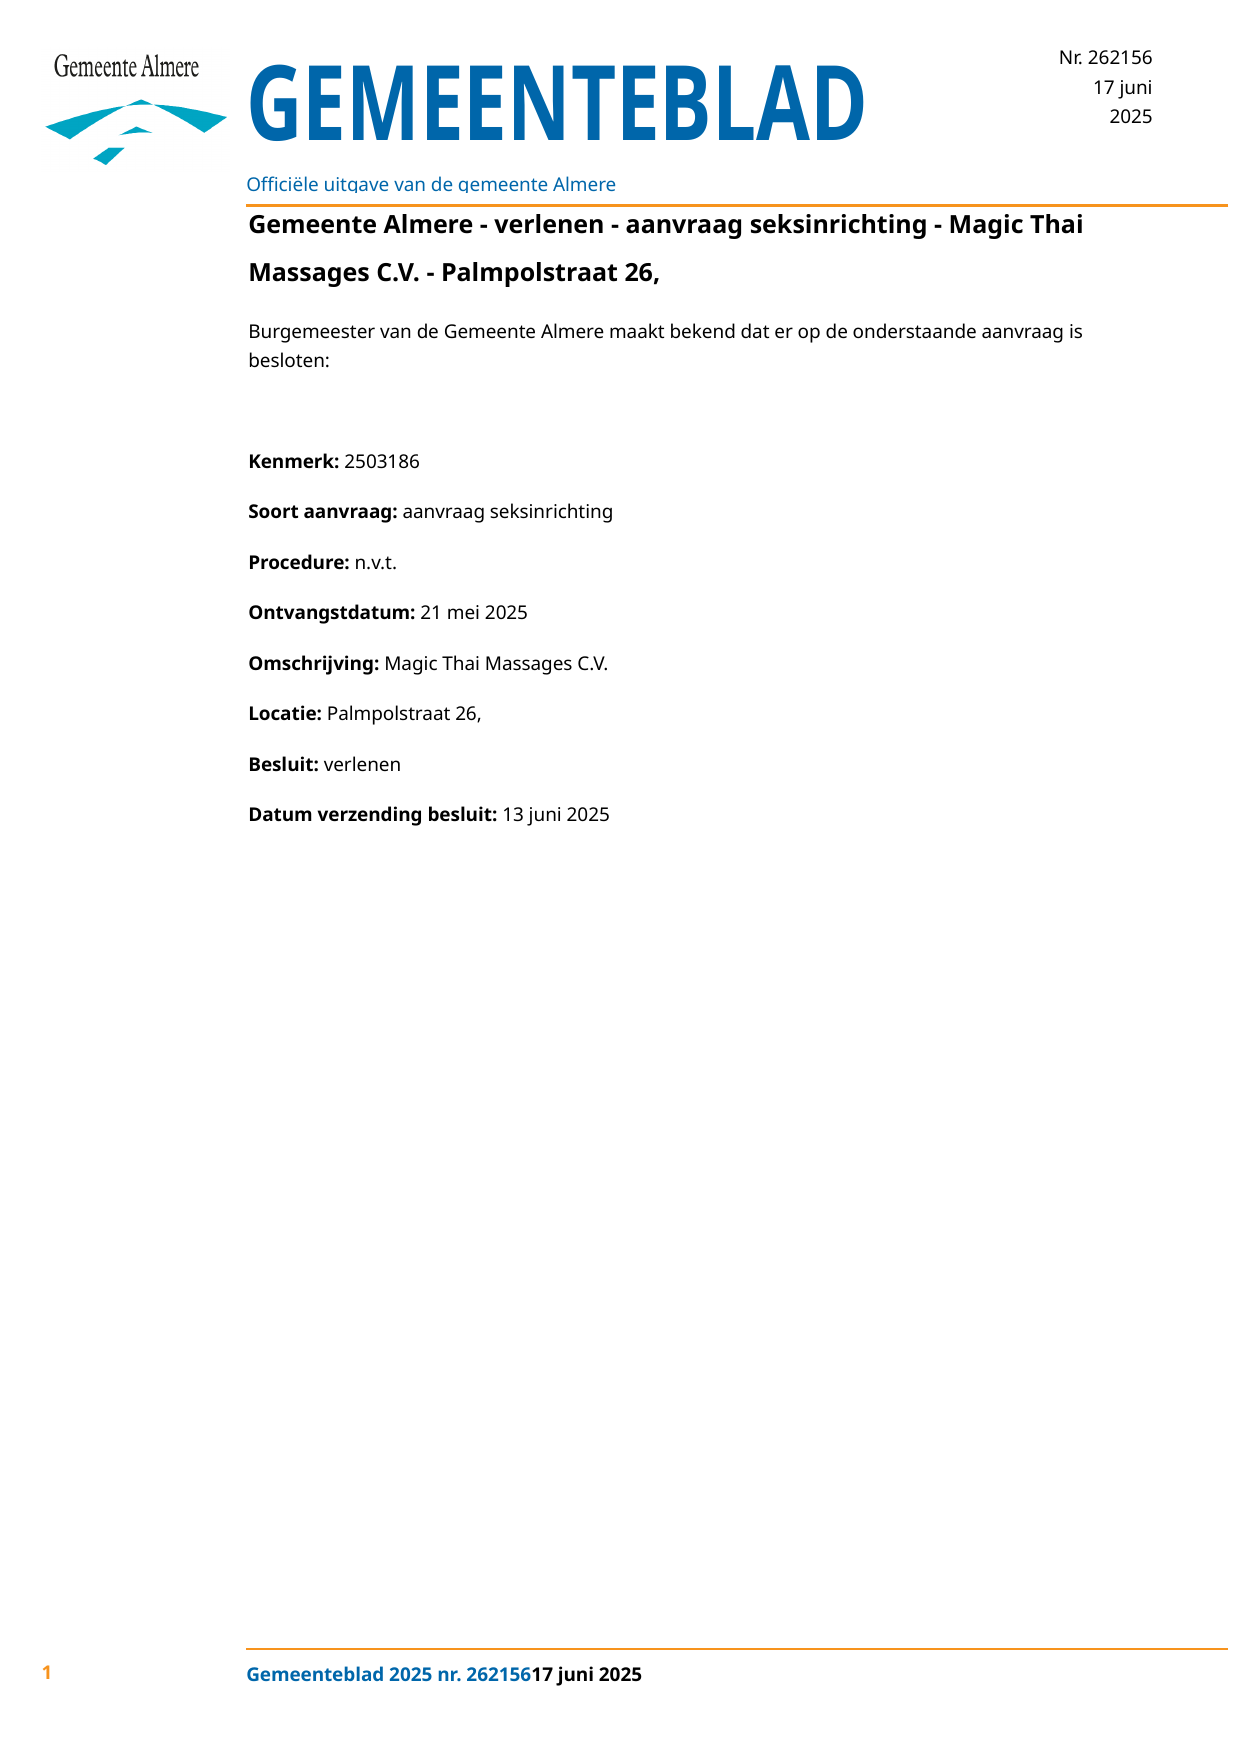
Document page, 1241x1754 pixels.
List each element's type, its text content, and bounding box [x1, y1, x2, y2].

text Besluit: verlenen [248, 751, 1152, 777]
text Gemeente Almere - verlenen - aanvraag seksinrichting - Magic Thai Massages C.V. - Palmpolstraat 26, [248, 207, 1152, 288]
text Soort aanvraag: aanvraag seksinrichting [248, 499, 1152, 524]
text Kenmerk: 2503186 [248, 448, 1152, 474]
text Burgemeester van de Gemeente Almere maakt bekend dat er op de onderstaande aanvraag is besloten: [248, 318, 1152, 373]
text Datum verzending besluit: 13 juni 2025 [248, 801, 1152, 827]
picture [41, 47, 231, 172]
text Omschrijving: Magic Thai Massages C.V. [248, 650, 1152, 676]
text Locatie: Palmpolstraat 26, [248, 700, 1152, 726]
text Procedure: n.v.t. [248, 549, 1152, 575]
text Ontvangstdatum: 21 mei 2025 [248, 599, 1152, 625]
